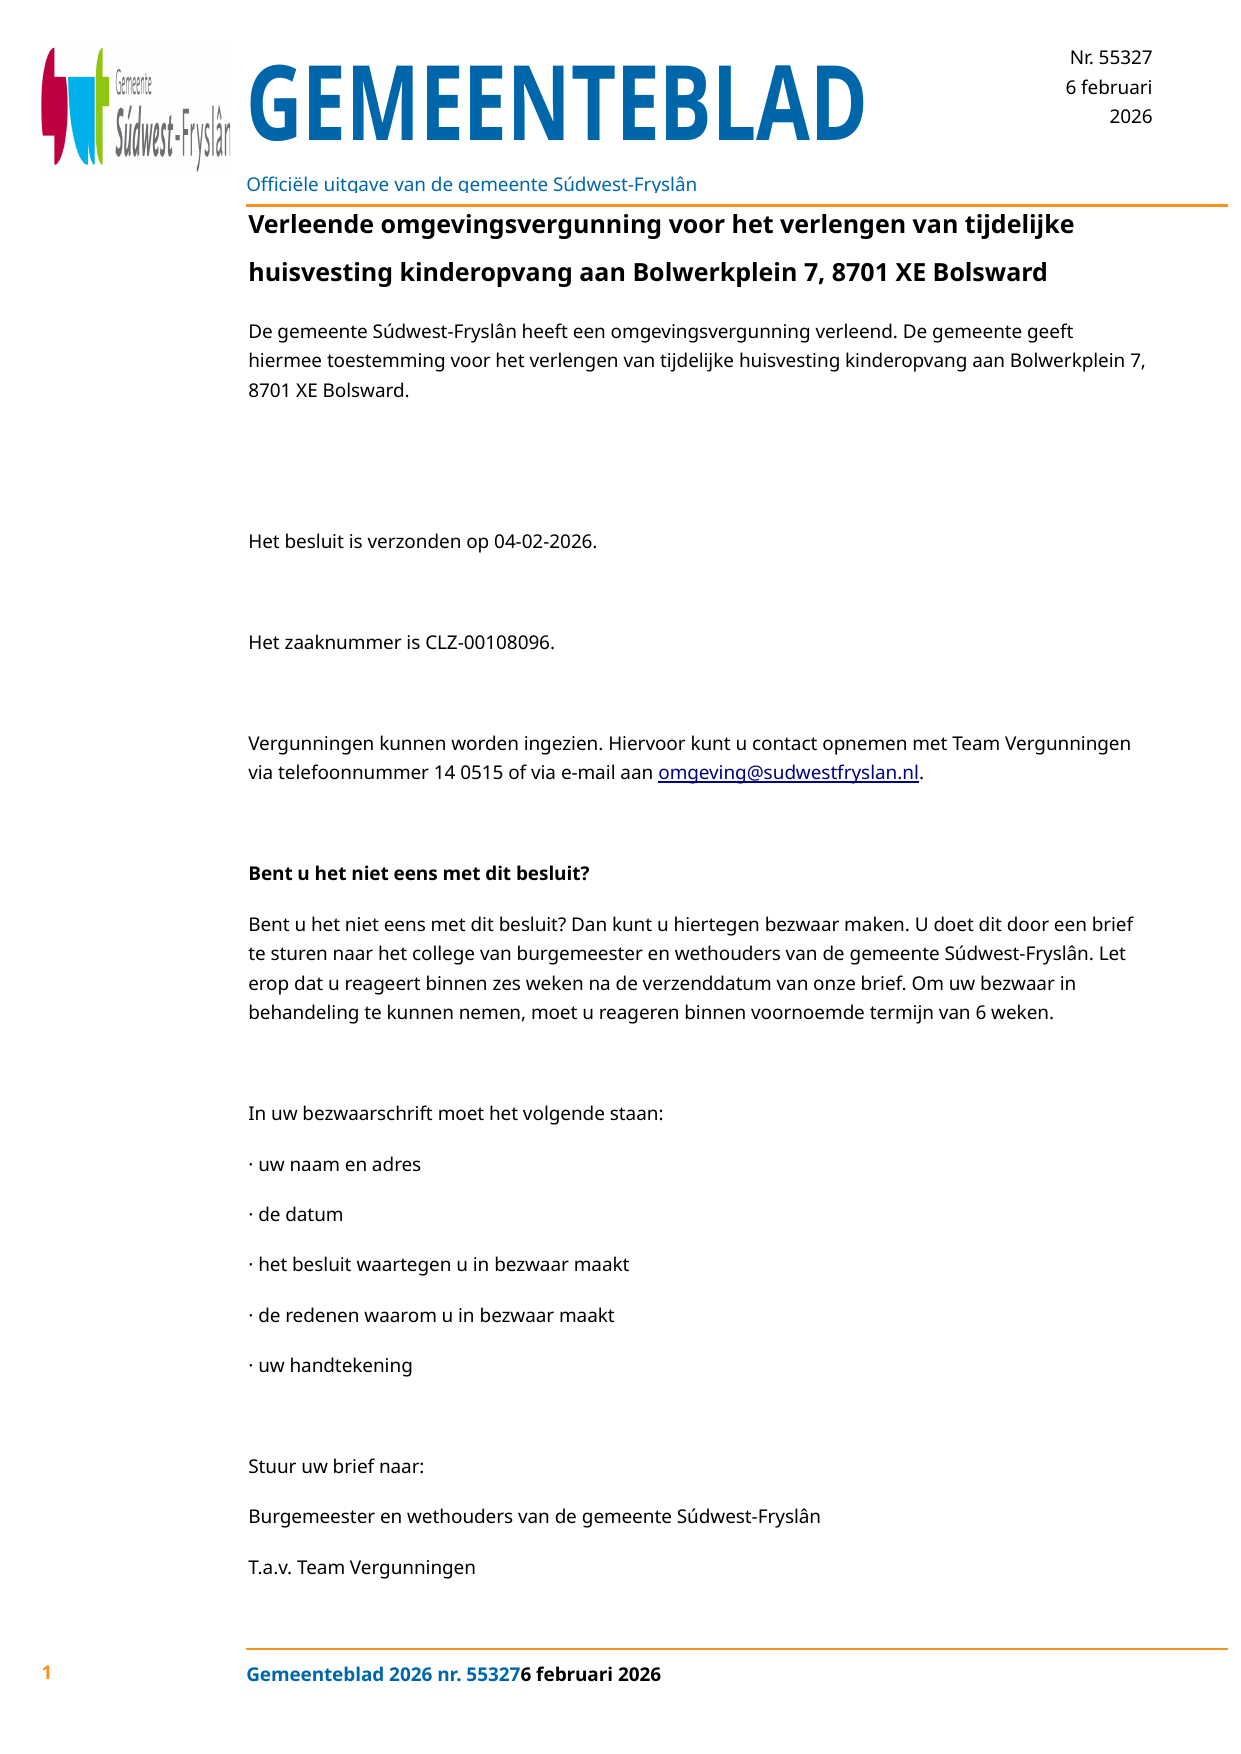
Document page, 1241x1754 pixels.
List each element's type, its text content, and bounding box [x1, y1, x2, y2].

text · uw naam en adres [248, 1151, 1152, 1177]
text Het besluit is verzonden op 04-02-2026. [248, 528, 1152, 554]
text Bent u het niet eens met dit besluit? [248, 860, 1152, 886]
text Burgemeester en wethouders van de gemeente Súdwest-Fryslân [248, 1504, 1152, 1529]
picture [41, 47, 231, 172]
text · uw handtekening [248, 1352, 1152, 1378]
text T.a.v. Team Vergunningen [248, 1554, 1152, 1580]
text · het besluit waartegen u in bezwaar maakt [248, 1252, 1152, 1277]
text Bent u het niet eens met dit besluit? Dan kunt u hiertegen bezwaar maken. U doet dit door een brief te sturen naar het college van burgemeester en wethouders van de gemeente Súdwest-Fryslân. Let erop dat u reageert binnen zes weken na de verzenddatum van onze brief. Om uw bezwaar in behandeling te kunnen nemen, moet u reageren binnen voornoemde termijn van 6 weken. [248, 911, 1152, 1025]
text Vergunningen kunnen worden ingezien. Hiervoor kunt u contact opnemen met Team Vergunningen via telefoonnummer 14 0515 of via e-mail aan omgeving@sudwestfryslan.nl. [248, 730, 1152, 785]
text · de datum [248, 1201, 1152, 1227]
text · de redenen waarom u in bezwaar maakt [248, 1302, 1152, 1328]
text De gemeente Súdwest-Fryslân heeft een omgevingsvergunning verleend. De gemeente geeft hiermee toestemming voor het verlengen van tijdelijke huisvesting kinderopvang aan Bolwerkplein 7, 8701 XE Bolsward. [248, 318, 1152, 403]
text Stuur uw brief naar: [248, 1453, 1152, 1479]
text Verleende omgevingsvergunning voor het verlengen van tijdelijke huisvesting kinderopvang aan Bolwerkplein 7, 8701 XE Bolsward [248, 207, 1152, 288]
text In uw bezwaarschrift moet het volgende staan: [248, 1100, 1152, 1126]
text Het zaaknummer is CLZ-00108096. [248, 629, 1152, 655]
